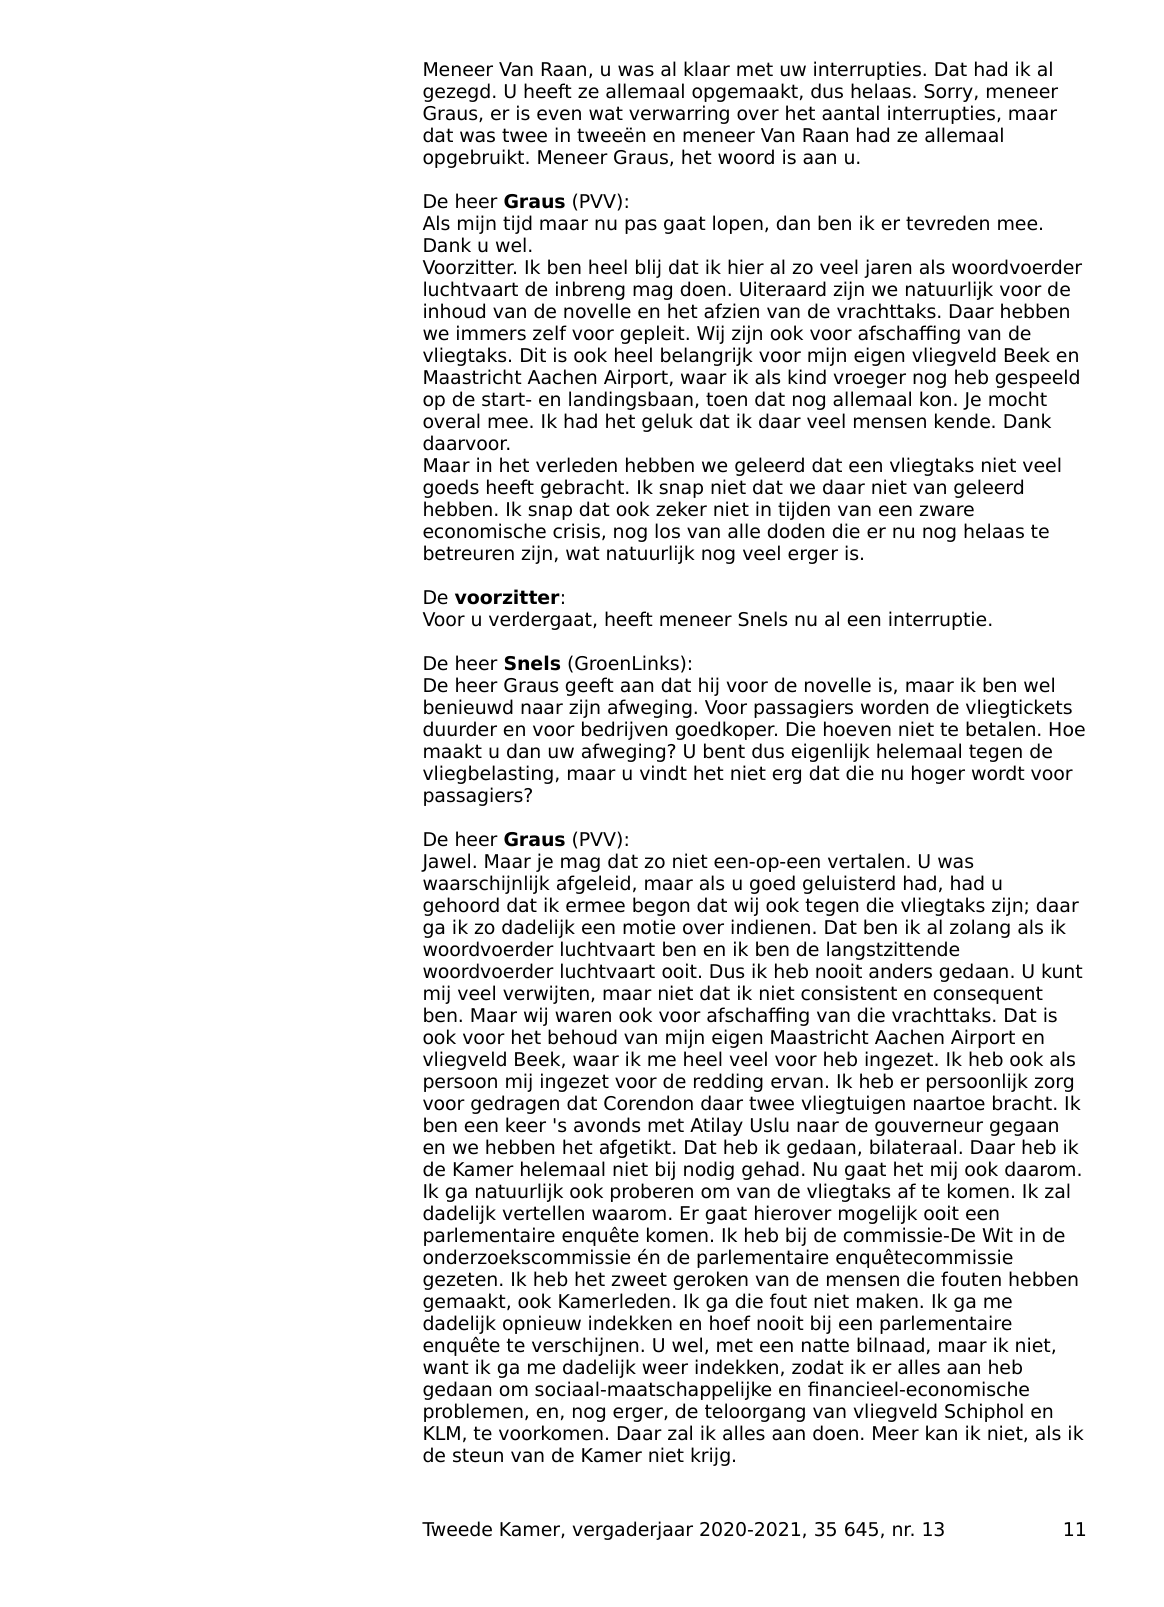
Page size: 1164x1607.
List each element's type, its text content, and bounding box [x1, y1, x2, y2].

text Als mijn tijd maar nu pas gaat lopen, dan ben ik er tevreden mee. Dank u wel. [422, 213, 1087, 257]
text De heer Graus geeft aan dat hij voor de novelle is, maar ik ben wel benieuwd naar zijn afweging. Voor passagiers worden de vliegtickets duurder en voor bedrijven goedkoper. Die hoeven niet te betalen. Hoe maakt u dan uw afweging? U bent dus eigenlijk helemaal tegen de vliegbelasting, maar u vindt het niet erg dat die nu hoger wordt voor passagiers? [422, 675, 1087, 807]
text De heer Graus (PVV): [422, 191, 1087, 213]
text Meneer Van Raan, u was al klaar met uw interrupties. Dat had ik al gezegd. U heeft ze allemaal opgemaakt, dus helaas. Sorry, meneer Graus, er is even wat verwarring over het aantal interrupties, maar dat was twee in tweeën en meneer Van Raan had ze allemaal opgebruikt. Meneer Graus, het woord is aan u. [422, 59, 1087, 169]
text De heer Graus (PVV): [422, 829, 1087, 851]
text De heer Snels (GroenLinks): [422, 653, 1087, 675]
text Maar in het verleden hebben we geleerd dat een vliegtaks niet veel goeds heeft gebracht. Ik snap niet dat we daar niet van geleerd hebben. Ik snap dat ook zeker niet in tijden van een zware economische crisis, nog los van alle doden die er nu nog helaas te betreuren zijn, wat natuurlijk nog veel erger is. [422, 455, 1087, 565]
text Voor u verdergaat, heeft meneer Snels nu al een interruptie. [422, 609, 1087, 631]
text De voorzitter: [422, 587, 1087, 609]
text Jawel. Maar je mag dat zo niet een-op-een vertalen. U was waarschijnlijk afgeleid, maar als u goed geluisterd had, had u gehoord dat ik ermee begon dat wij ook tegen die vliegtaks zijn; daar ga ik zo dadelijk een motie over indienen. Dat ben ik al zolang als ik woordvoerder luchtvaart ben en ik ben de langstzittende woordvoerder luchtvaart ooit. Dus ik heb nooit anders gedaan. U kunt mij veel verwijten, maar niet dat ik niet consistent en consequent ben. Maar wij waren ook voor afschaffing van die vrachttaks. Dat is ook voor het behoud van mijn eigen Maastricht Aachen Airport en vliegveld Beek, waar ik me heel veel voor heb ingezet. Ik heb ook als persoon mij ingezet voor de redding ervan. Ik heb er persoonlijk zorg voor gedragen dat Corendon daar twee vliegtuigen naartoe bracht. Ik ben een keer 's avonds met Atilay Uslu naar de gouverneur gegaan en we hebben het afgetikt. Dat heb ik gedaan, bilateraal. Daar heb ik de Kamer helemaal niet bij nodig gehad. Nu gaat het mij ook daarom. Ik ga natuurlijk ook proberen om van de vliegtaks af te komen. Ik zal dadelijk vertellen waarom. Er gaat hierover mogelijk ooit een parlementaire enquête komen. Ik heb bij de commissie-De Wit in de onderzoekscommissie én de parlementaire enquêtecommissie gezeten. Ik heb het zweet geroken van de mensen die fouten hebben gemaakt, ook Kamerleden. Ik ga die fout niet maken. Ik ga me dadelijk opnieuw indekken en hoef nooit bij een parlementaire enquête te verschijnen. U wel, met een natte bilnaad, maar ik niet, want ik ga me dadelijk weer indekken, zodat ik er alles aan heb gedaan om sociaal-maatschappelijke en financieel-economische problemen, en, nog erger, de teloorgang van vliegveld Schiphol en KLM, te voorkomen. Daar zal ik alles aan doen. Meer kan ik niet, als ik de steun van de Kamer niet krijg. [422, 851, 1087, 1467]
text Voorzitter. Ik ben heel blij dat ik hier al zo veel jaren als woordvoerder luchtvaart de inbreng mag doen. Uiteraard zijn we natuurlijk voor de inhoud van de novelle en het afzien van de vrachttaks. Daar hebben we immers zelf voor gepleit. Wij zijn ook voor afschaffing van de vliegtaks. Dit is ook heel belangrijk voor mijn eigen vliegveld Beek en Maastricht Aachen Airport, waar ik als kind vroeger nog heb gespeeld op de start- en landingsbaan, toen dat nog allemaal kon. Je mocht overal mee. Ik had het geluk dat ik daar veel mensen kende. Dank daarvoor. [422, 257, 1087, 455]
